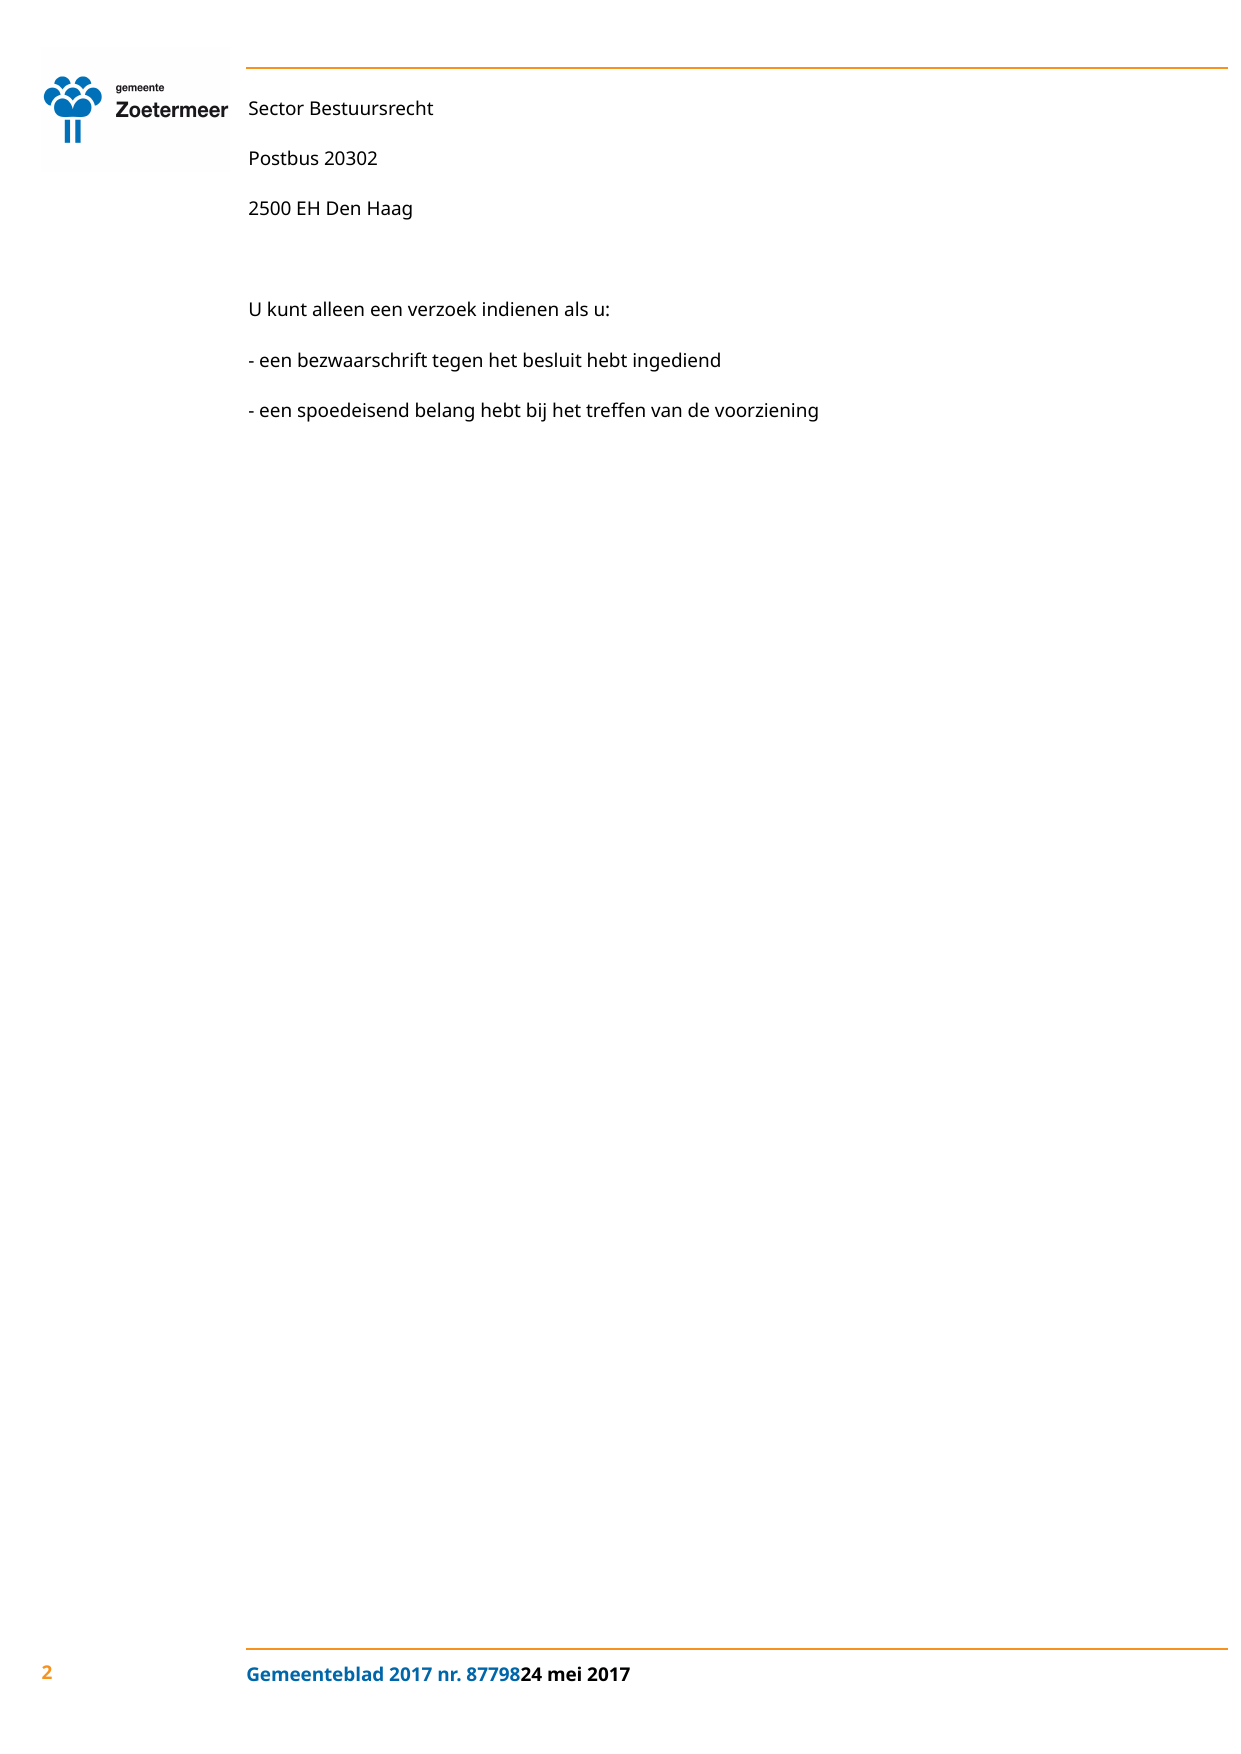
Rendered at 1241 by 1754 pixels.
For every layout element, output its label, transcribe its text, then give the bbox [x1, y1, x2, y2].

text Sector Bestuursrecht [248, 95, 1152, 121]
picture [41, 47, 231, 172]
text Postbus 20302 [248, 145, 1152, 171]
text - een bezwaarschrift tegen het besluit hebt ingediend [248, 347, 1152, 373]
text - een spoedeisend belang hebt bij het treffen van de voorziening [248, 397, 1152, 423]
text U kunt alleen een verzoek indienen als u: [248, 296, 1152, 322]
text 2500 EH Den Haag [248, 196, 1152, 221]
